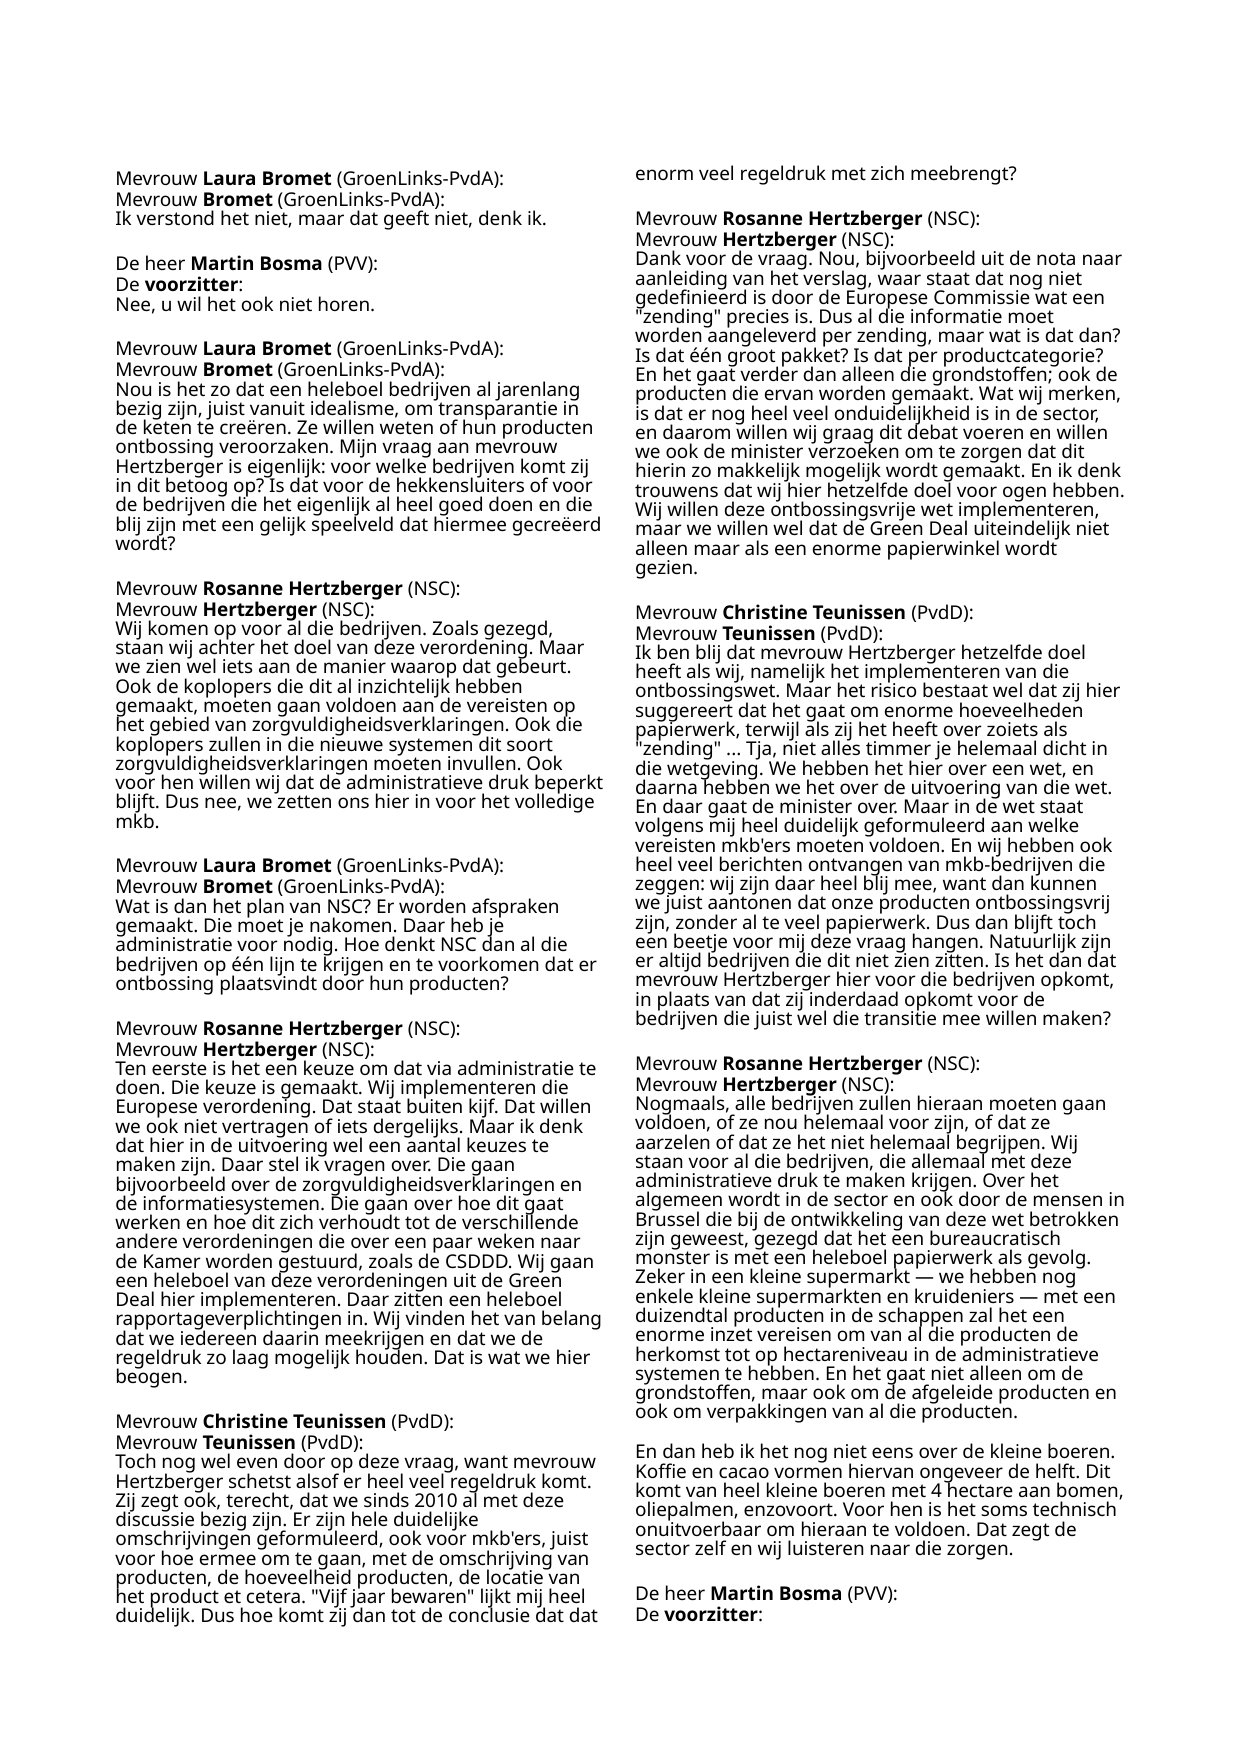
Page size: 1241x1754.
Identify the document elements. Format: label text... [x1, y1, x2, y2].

text Mevrouw Laura Bromet (GroenLinks-PvdA): [115, 853, 605, 878]
text Mevrouw Rosanne Hertzberger (NSC): [115, 1015, 605, 1041]
text Mevrouw Rosanne Hertzberger (NSC): [635, 205, 1125, 231]
text Wat is dan het plan van NSC? Er worden afspraken gemaakt. Die moet je nakomen. Daar heb je administratie voor nodig. Hoe denkt NSC dan al die bedrijven op één lijn te krijgen en te voorkomen dat er ontbossing plaatsvindt door hun producten? [115, 898, 605, 994]
text En dan heb ik het nog niet eens over de kleine boeren. Koffie en cacao vormen hiervan ongeveer de helft. Dit komt van heel kleine boeren met 4 hectare aan bomen, oliepalmen, enzovoort. Voor hen is het soms technisch onuitvoerbaar om hieraan te voldoen. Dat zegt de sector zelf en wij luisteren naar die zorgen. [635, 1443, 1125, 1559]
text Mevrouw Christine Teunissen (PvdD): [115, 1408, 605, 1434]
text Mevrouw Bromet (GroenLinks-PvdA): [115, 361, 605, 381]
text Nou is het zo dat een heleboel bedrijven al jarenlang bezig zijn, juist vanuit idealisme, om transparantie in de keten te creëren. Ze willen weten of hun producten ontbossing veroorzaken. Mijn vraag aan mevrouw Hertzberger is eigenlijk: voor welke bedrijven komt zij in dit betoog op? Is dat voor de hekkensluiters of voor de bedrijven die het eigenlijk al heel goed doen en die blij zijn met een gelijk speelveld dat hiermee gecreëerd wordt? [115, 381, 605, 554]
text Mevrouw Bromet (GroenLinks-PvdA): [115, 191, 605, 210]
text Dank voor de vraag. Nou, bijvoorbeeld uit de nota naar aanleiding van het verslag, waar staat dat nog niet gedefinieerd is door de Europese Commissie wat een "zending" precies is. Dus al die informatie moet worden aangeleverd per zending, maar wat is dat dan? Is dat één groot pakket? Is dat per productcategorie? En het gaat verder dan alleen die grondstoffen; ook de producten die ervan worden gemaakt. Wat wij merken, is dat er nog heel veel onduidelijkheid is in de sector, en daarom willen wij graag dit debat voeren en willen we ook de minister verzoeken om te zorgen dat dit hierin zo makkelijk mogelijk wordt gemaakt. En ik denk trouwens dat wij hier hetzelfde doel voor ogen hebben. Wij willen deze ontbossingsvrije wet implementeren, maar we willen wel dat de Green Deal uiteindelijk niet alleen maar als een enorme papierwinkel wordt gezien. [635, 250, 1125, 578]
text Mevrouw Rosanne Hertzberger (NSC): [635, 1050, 1125, 1076]
text Mevrouw Laura Bromet (GroenLinks-PvdA): [115, 336, 605, 361]
text De heer Martin Bosma (PVV): [635, 1580, 1125, 1606]
text Mevrouw Rosanne Hertzberger (NSC): [115, 575, 605, 601]
text Mevrouw Hertzberger (NSC): [115, 601, 605, 620]
text Toch nog wel even door op deze vraag, want mevrouw Hertzberger schetst alsof er heel veel regeldruk komt. Zij zegt ook, terecht, dat we sinds 2010 al met deze discussie bezig zijn. Er zijn hele duidelijke omschrijvingen geformuleerd, ook voor mkb'ers, juist voor hoe ermee om te gaan, met de omschrijving van producten, de hoeveelheid producten, de locatie van het product et cetera. "Vijf jaar bewaren" lijkt mij heel duidelijk. Dus hoe komt zij dan tot de conclusie dat dat [115, 1453, 605, 1627]
text Mevrouw Christine Teunissen (PvdD): [635, 599, 1125, 624]
text Mevrouw Laura Bromet (GroenLinks-PvdA): [115, 165, 605, 191]
text Ik ben blij dat mevrouw Hertzberger hetzelfde doel heeft als wij, namelijk het implementeren van die ontbossingswet. Maar het risico bestaat wel dat zij hier suggereert dat het gaat om enorme hoeveelheden papierwerk, terwijl als zij het heeft over zoiets als "zending" ... Tja, niet alles timmer je helemaal dicht in die wetgeving. We hebben het hier over een wet, en daarna hebben we het over de uitvoering van die wet. En daar gaat de minister over. Maar in de wet staat volgens mij heel duidelijk geformuleerd aan welke vereisten mkb'ers moeten voldoen. En wij hebben ook heel veel berichten ontvangen van mkb-bedrijven die zeggen: wij zijn daar heel blij mee, want dan kunnen we juist aantonen dat onze producten ontbossingsvrij zijn, zonder al te veel papierwerk. Dus dan blijft toch een beetje voor mij deze vraag hangen. Natuurlijk zijn er altijd bedrijven die dit niet zien zitten. Is het dan dat mevrouw Hertzberger hier voor die bedrijven opkomt, in plaats van dat zij inderdaad opkomt voor de bedrijven die juist wel die transitie mee willen maken? [635, 644, 1125, 1029]
text De voorzitter: [115, 276, 605, 296]
text Mevrouw Bromet (GroenLinks-PvdA): [115, 878, 605, 898]
text Mevrouw Hertzberger (NSC): [635, 1076, 1125, 1095]
text Nogmaals, alle bedrijven zullen hieraan moeten gaan voldoen, of ze nou helemaal voor zijn, of dat ze aarzelen of dat ze het niet helemaal begrijpen. Wij staan voor al die bedrijven, die allemaal met deze administratieve druk te maken krijgen. Over het algemeen wordt in de sector en ook door de mensen in Brussel die bij de ontwikkeling van deze wet betrokken zijn geweest, gezegd dat het een bureaucratisch monster is met een heleboel papierwerk als gevolg. Zeker in een kleine supermarkt — we hebben nog enkele kleine supermarkten en kruideniers — met een duizendtal producten in de schappen zal het een enorme inzet vereisen om van al die producten de herkomst tot op hectareniveau in de administratieve systemen te hebben. En het gaat niet alleen om de grondstoffen, maar ook om de afgeleide producten en ook om verpakkingen van al die producten. [635, 1095, 1125, 1423]
text De heer Martin Bosma (PVV): [115, 251, 605, 276]
text De voorzitter: [635, 1606, 1125, 1625]
text Nee, u wil het ook niet horen. [115, 296, 605, 315]
text Mevrouw Teunissen (PvdD): [635, 624, 1125, 644]
text Wij komen op voor al die bedrijven. Zoals gezegd, staan wij achter het doel van deze verordening. Maar we zien wel iets aan de manier waarop dat gebeurt. Ook de koplopers die dit al inzichtelijk hebben gemaakt, moeten gaan voldoen aan de vereisten op het gebied van zorgvuldigheidsverklaringen. Ook die koplopers zullen in die nieuwe systemen dit soort zorgvuldigheidsverklaringen moeten invullen. Ook voor hen willen wij dat de administratieve druk beperkt blijft. Dus nee, we zetten ons hier in voor het volledige mkb. [115, 620, 605, 832]
text Mevrouw Hertzberger (NSC): [635, 231, 1125, 250]
text Mevrouw Teunissen (PvdD): [115, 1434, 605, 1453]
text Ik verstond het niet, maar dat geeft niet, denk ik. [115, 210, 605, 230]
text Ten eerste is het een keuze om dat via administratie te doen. Die keuze is gemaakt. Wij implementeren die Europese verordening. Dat staat buiten kijf. Dat willen we ook niet vertragen of iets dergelijks. Maar ik denk dat hier in de uitvoering wel een aantal keuzes te maken zijn. Daar stel ik vragen over. Die gaan bijvoorbeeld over de zorgvuldigheidsverklaringen en de informatiesystemen. Die gaan over hoe dit gaat werken en hoe dit zich verhoudt tot de verschillende andere verordeningen die over een paar weken naar de Kamer worden gestuurd, zoals de CSDDD. Wij gaan een heleboel van deze verordeningen uit de Green Deal hier implementeren. Daar zitten een heleboel rapportageverplichtingen in. Wij vinden het van belang dat we iedereen daarin meekrijgen en dat we de regeldruk zo laag mogelijk houden. Dat is wat we hier beogen. [115, 1060, 605, 1387]
text enorm veel regeldruk met zich meebrengt? [635, 165, 1125, 184]
text Mevrouw Hertzberger (NSC): [115, 1041, 605, 1060]
